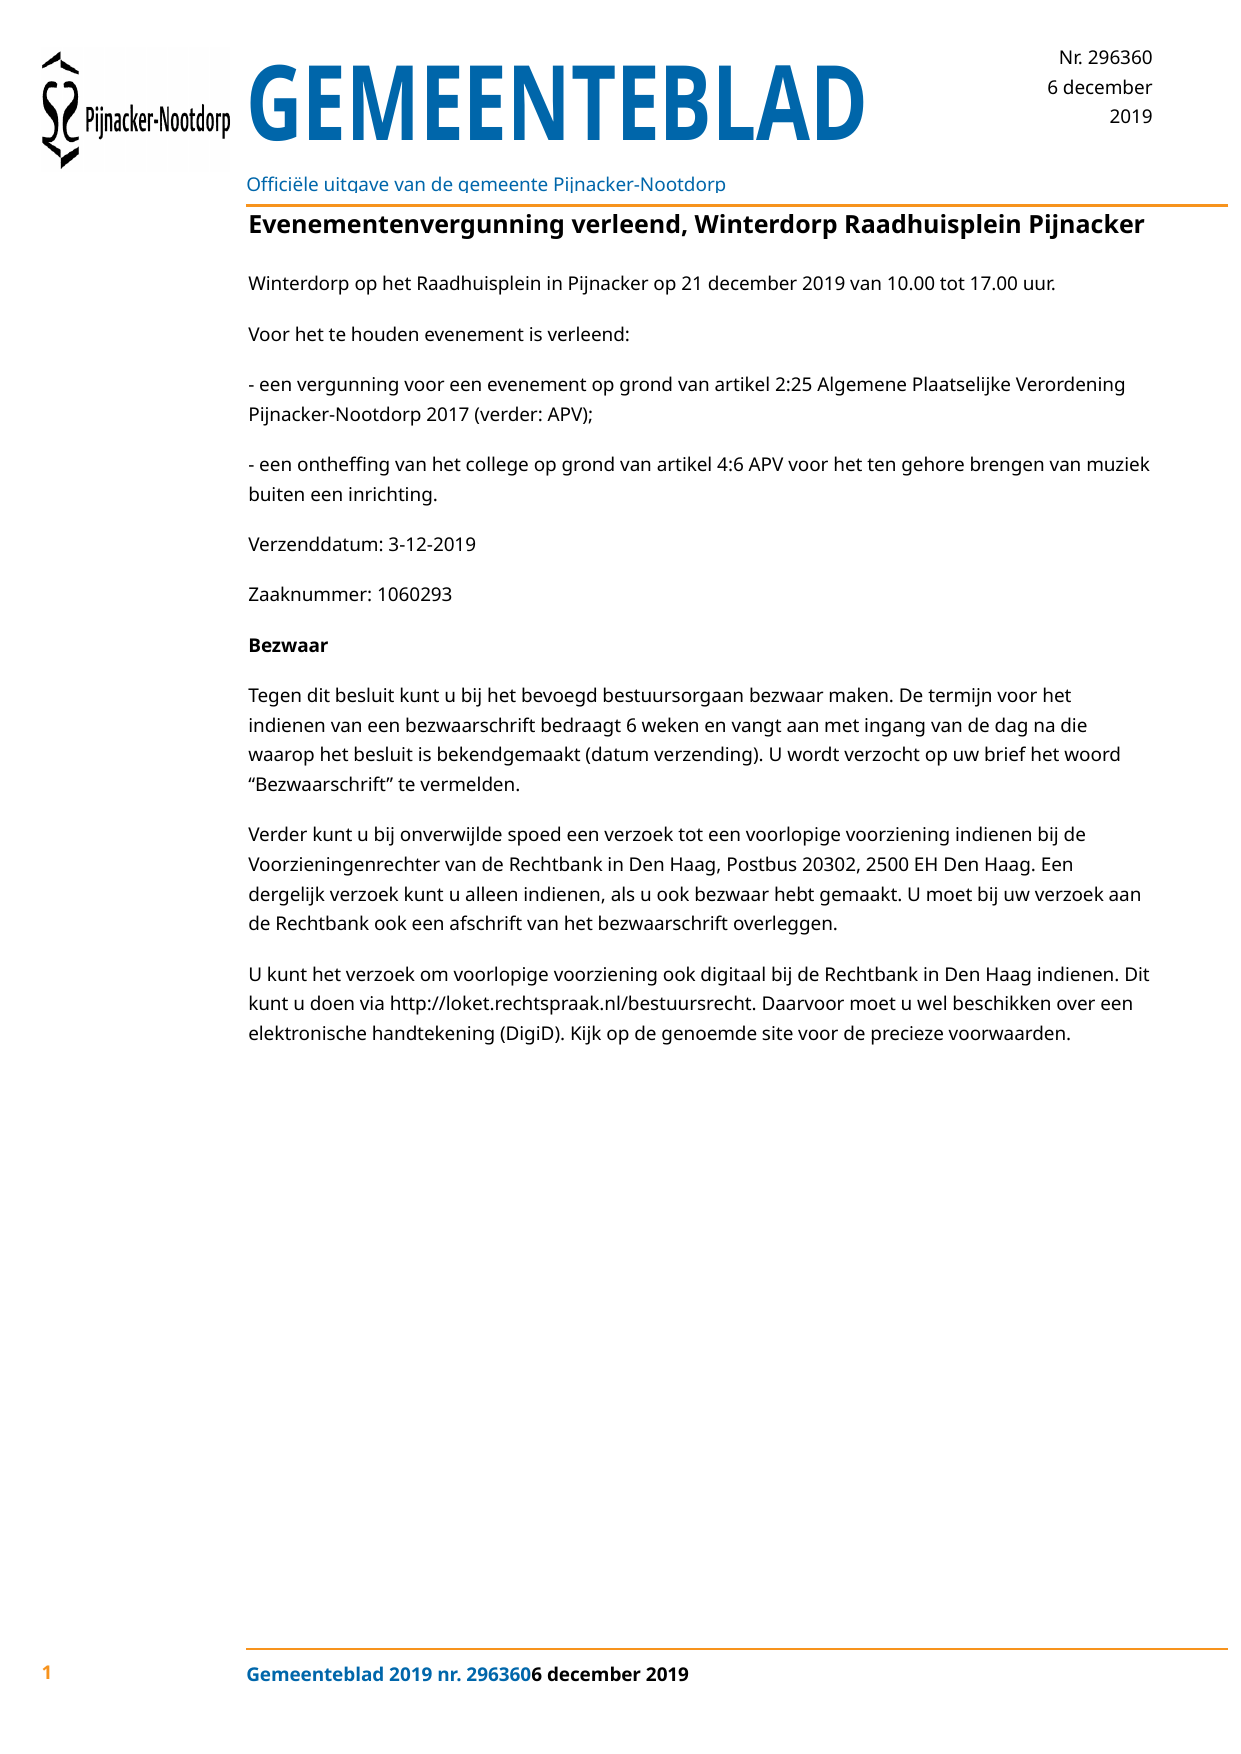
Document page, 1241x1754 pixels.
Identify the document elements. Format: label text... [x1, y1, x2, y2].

text - een ontheffing van het college op grond van artikel 4:6 APV voor het ten gehore brengen van muziek buiten een inrichting. [248, 451, 1152, 506]
text Winterdorp op het Raadhuisplein in Pijnacker op 21 december 2019 van 10.00 tot 17.00 uur. [248, 270, 1152, 296]
text Bezwaar [248, 632, 1152, 658]
text Verzenddatum: 3-12-2019 [248, 531, 1152, 557]
text Tegen dit besluit kunt u bij het bevoegd bestuursorgaan bezwaar maken. De termijn voor het indienen van een bezwaarschrift bedraagt 6 weken en vangt aan met ingang van de dag na die waarop het besluit is bekendgemaakt (datum verzending). U wordt verzocht op uw brief het woord “Bezwaarschrift” te vermelden. [248, 682, 1152, 797]
text Evenementenvergunning verleend, Winterdorp Raadhuisplein Pijnacker [248, 207, 1152, 241]
text U kunt het verzoek om voorlopige voorziening ook digitaal bij de Rechtbank in Den Haag indienen. Dit kunt u doen via http://loket.rechtspraak.nl/bestuursrecht. Daarvoor moet u wel beschikken over een elektronische handtekening (DigiD). Kijk op de genoemde site voor de precieze voorwaarden. [248, 961, 1152, 1046]
text - een vergunning voor een evenement op grond van artikel 2:25 Algemene Plaatselijke Verordening Pijnacker-Nootdorp 2017 (verder: APV); [248, 371, 1152, 426]
text Zaaknummer: 1060293 [248, 582, 1152, 607]
text Verder kunt u bij onverwijlde spoed een verzoek tot een voorlopige voorziening indienen bij de Voorzieningenrechter van de Rechtbank in Den Haag, Postbus 20302, 2500 EH Den Haag. Een dergelijk verzoek kunt u alleen indienen, als u ook bezwaar hebt gemaakt. U moet bij uw verzoek aan de Rechtbank ook een afschrift van het bezwaarschrift overleggen. [248, 822, 1152, 936]
text Voor het te houden evenement is verleend: [248, 321, 1152, 346]
picture [41, 47, 231, 172]
